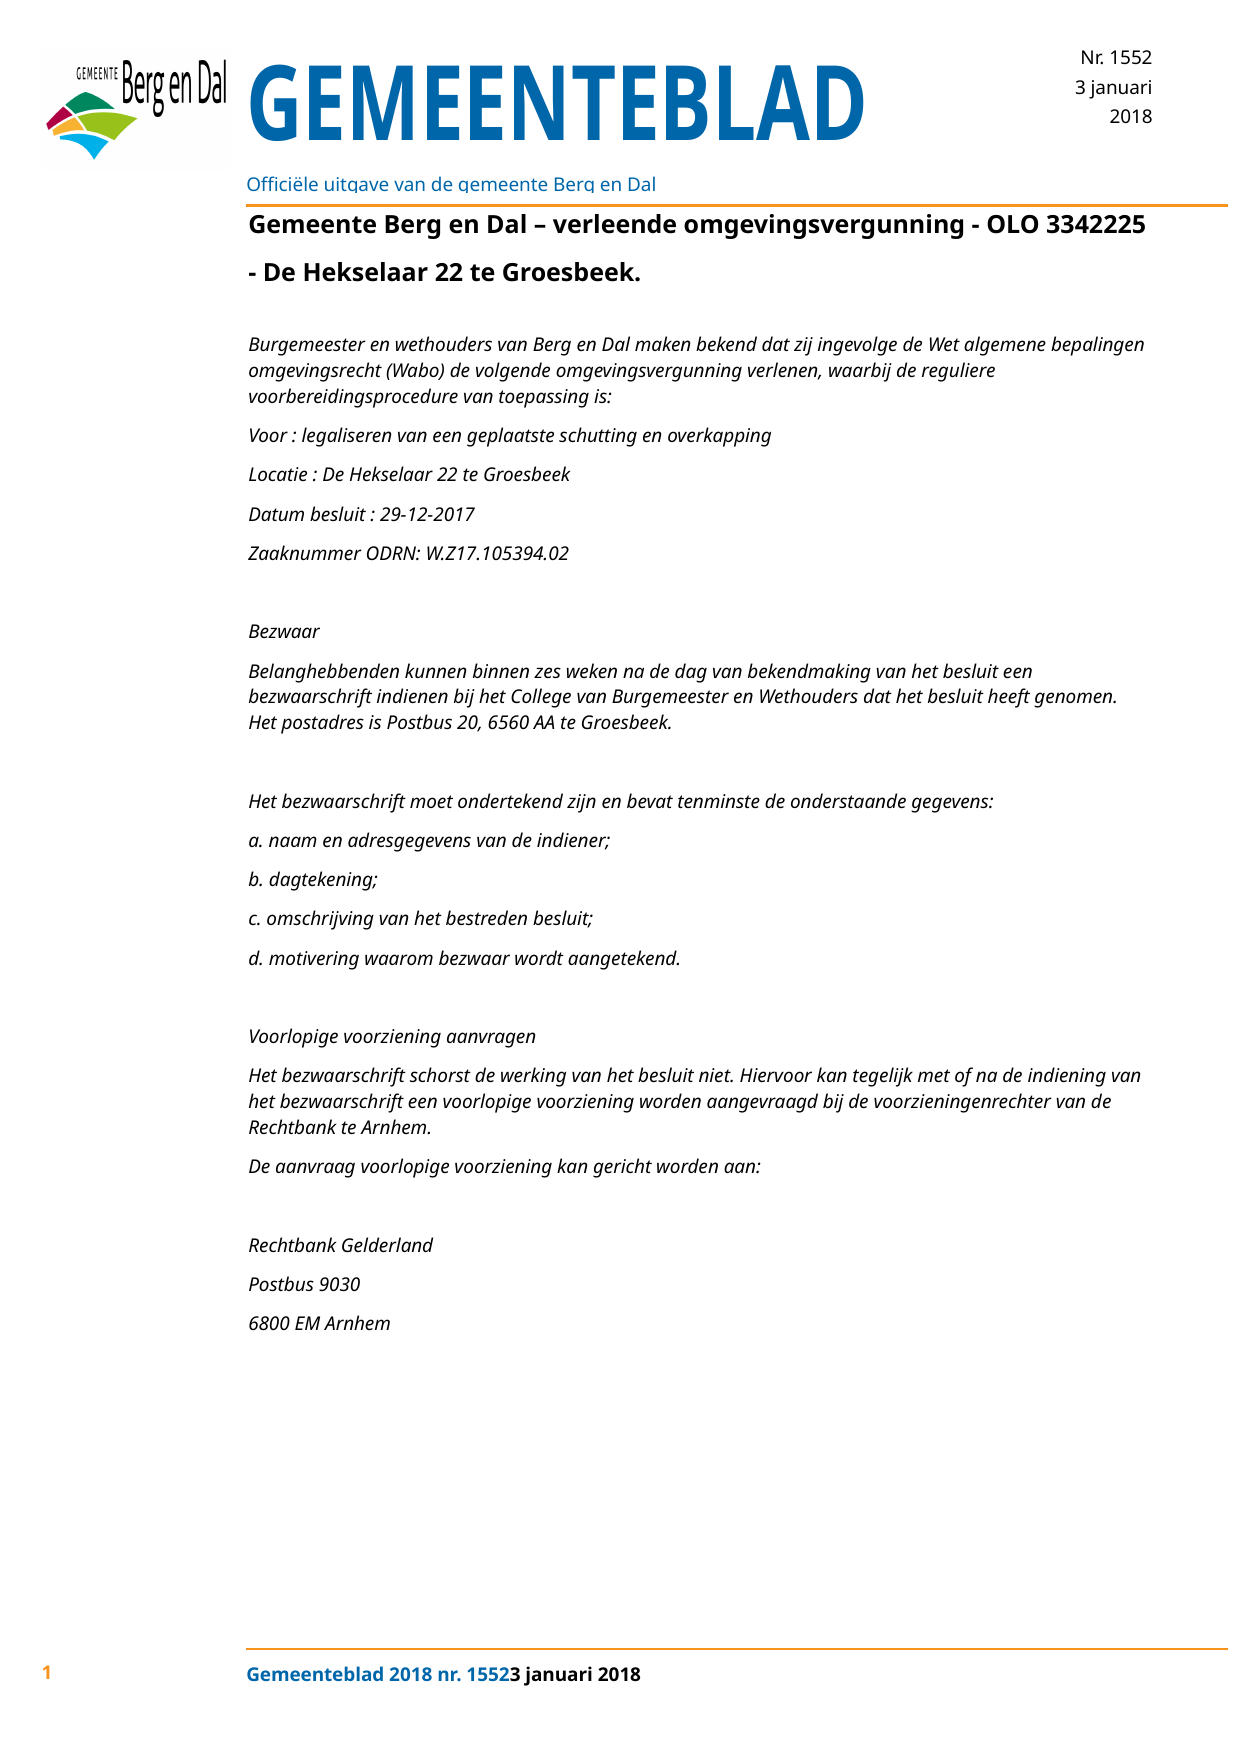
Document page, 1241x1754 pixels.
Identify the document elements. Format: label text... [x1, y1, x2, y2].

text a. naam en adresgegevens van de indiener; [248, 827, 1152, 853]
text Bezwaar [248, 618, 1152, 644]
text Het bezwaarschrift moet ondertekend zijn en bevat tenminste de onderstaande gegevens: [248, 788, 1152, 813]
text De aanvraag voorlopige voorziening kan gericht worden aan: [248, 1153, 1152, 1179]
text Belanghebbenden kunnen binnen zes weken na de dag van bekendmaking van het besluit een bezwaarschrift indienen bij het College van Burgemeester en Wethouders dat het besluit heeft genomen. Het postadres is Postbus 20, 6560 AA te Groesbeek. [248, 658, 1152, 735]
text b. dagtekening; [248, 866, 1152, 892]
text Voor : legaliseren van een geplaatste schutting en overkapping [248, 422, 1152, 448]
text Datum besluit : 29-12-2017 [248, 501, 1152, 526]
text Voorlopige voorziening aanvragen [248, 1023, 1152, 1049]
text Het bezwaarschrift schorst de werking van het besluit niet. Hiervoor kan tegelijk met of na de indiening van het bezwaarschrift een voorlopige voorziening worden aangevraagd bij de voorzieningenrechter van de Rechtbank te Arnhem. [248, 1063, 1152, 1140]
text Burgemeester en wethouders van Berg en Dal maken bekend dat zij ingevolge de Wet algemene bepalingen omgevingsrecht (Wabo) de volgende omgevingsvergunning verlenen, waarbij de reguliere voorbereidingsprocedure van toepassing is: [248, 331, 1152, 409]
picture [41, 47, 231, 172]
text c. omschrijving van het bestreden besluit; [248, 906, 1152, 931]
text Rechtbank Gelderland [248, 1232, 1152, 1258]
text Postbus 9030 [248, 1271, 1152, 1297]
text 6800 EM Arnhem [248, 1311, 1152, 1336]
text d. motivering waarom bezwaar wordt aangetekend. [248, 945, 1152, 971]
text Locatie : De Hekselaar 22 te Groesbeek [248, 461, 1152, 487]
text Gemeente Berg en Dal – verleende omgevingsvergunning - OLO 3342225 - De Hekselaar 22 te Groesbeek. [248, 207, 1152, 288]
text Zaaknummer ODRN: W.Z17.105394.02 [248, 540, 1152, 566]
